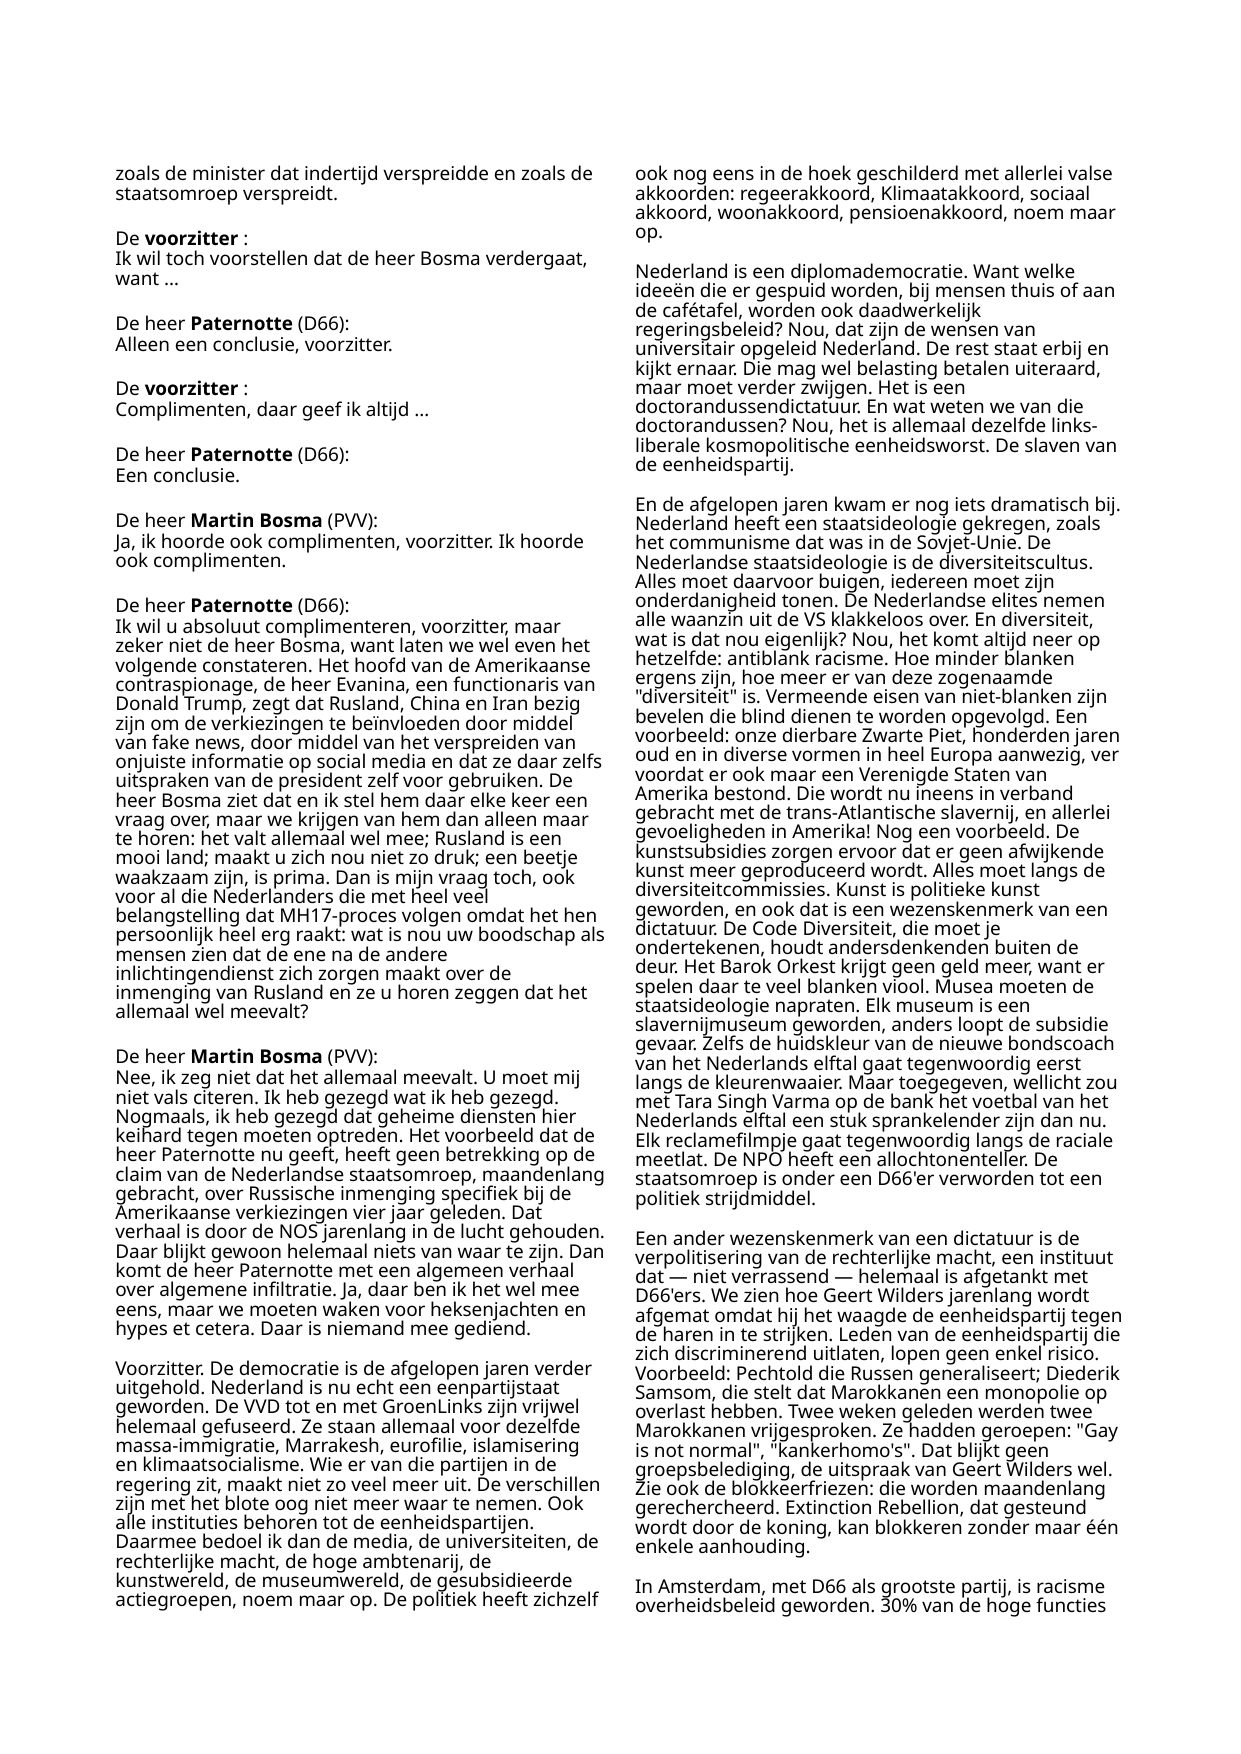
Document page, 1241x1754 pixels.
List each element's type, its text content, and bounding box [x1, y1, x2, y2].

text Ik wil toch voorstellen dat de heer Bosma verdergaat, want … [115, 250, 605, 289]
text Ik wil u absoluut complimenteren, voorzitter, maar zeker niet de heer Bosma, want laten we wel even het volgende constateren. Het hoofd van de Amerikaanse contraspionage, de heer Evanina, een functionaris van Donald Trump, zegt dat Rusland, China en Iran bezig zijn om de verkiezingen te beïnvloeden door middel van fake news, door middel van het verspreiden van onjuiste informatie op social media en dat ze daar zelfs uitspraken van de president zelf voor gebruiken. De heer Bosma ziet dat en ik stel hem daar elke keer een vraag over, maar we krijgen van hem dan alleen maar te horen: het valt allemaal wel mee; Rusland is een mooi land; maakt u zich nou niet zo druk; een beetje waakzaam zijn, is prima. Dan is mijn vraag toch, ook voor al die Nederlanders die met heel veel belangstelling dat MH17-proces volgen omdat het hen persoonlijk heel erg raakt: wat is nou uw boodschap als mensen zien dat de ene na de andere inlichtingendienst zich zorgen maakt over de inmenging van Rusland en ze u horen zeggen dat het allemaal wel meevalt? [115, 618, 605, 1023]
text De heer Martin Bosma (PVV): [115, 1044, 605, 1069]
text Nederland is een diplomademocratie. Want welke ideeën die er gespuid worden, bij mensen thuis of aan de cafétafel, worden ook daadwerkelijk regeringsbeleid? Nou, dat zijn de wensen van universitair opgeleid Nederland. De rest staat erbij en kijkt ernaar. Die mag wel belasting betalen uiteraard, maar moet verder zwijgen. Het is een doctorandussendictatuur. En wat weten we van die doctorandussen? Nou, het is allemaal dezelfde links-liberale kosmopolitische eenheidsworst. De slaven van de eenheidspartij. [635, 263, 1125, 475]
text De voorzitter : [115, 225, 605, 250]
text In Amsterdam, met D66 als grootste partij, is racisme overheidsbeleid geworden. 30% van de hoge functies [635, 1578, 1125, 1616]
text Een ander wezenskenmerk van een dictatuur is de verpolitisering van de rechterlijke macht, een instituut dat — niet verrassend — helemaal is afgetankt met D66'ers. We zien hoe Geert Wilders jarenlang wordt afgemat omdat hij het waagde de eenheidspartij tegen de haren in te strijken. Leden van de eenheidspartij die zich discriminerend uitlaten, lopen geen enkel risico. Voorbeeld: Pechtold die Russen generaliseert; Diederik Samsom, die stelt dat Marokkanen een monopolie op overlast hebben. Twee weken geleden werden twee Marokkanen vrijgesproken. Ze hadden geroepen: "Gay is not normal", "kankerhomo's". Dat blijkt geen groepsbelediging, de uitspraak van Geert Wilders wel. Zie ook de blokkeerfriezen: die worden maandenlang gerechercheerd. Extinction Rebellion, dat gesteund wordt door de koning, kan blokkeren zonder maar één enkele aanhouding. [635, 1229, 1125, 1557]
text De heer Paternotte (D66): [115, 441, 605, 467]
text En de afgelopen jaren kwam er nog iets dramatisch bij. Nederland heeft een staatsideologie gekregen, zoals het communisme dat was in de Sovjet-Unie. De Nederlandse staatsideologie is de diversiteitscultus. Alles moet daarvoor buigen, iedereen moet zijn onderdanigheid tonen. De Nederlandse elites nemen alle waanzin uit de VS klakkeloos over. En diversiteit, wat is dat nou eigenlijk? Nou, het komt altijd neer op hetzelfde: antiblank racisme. Hoe minder blanken ergens zijn, hoe meer er van deze zogenaamde "diversiteit" is. Vermeende eisen van niet-blanken zijn bevelen die blind dienen te worden opgevolgd. Een voorbeeld: onze dierbare Zwarte Piet, honderden jaren oud en in diverse vormen in heel Europa aanwezig, ver voordat er ook maar een Verenigde Staten van Amerika bestond. Die wordt nu ineens in verband gebracht met de trans-Atlantische slavernij, en allerlei gevoeligheden in Amerika! Nog een voorbeeld. De kunstsubsidies zorgen ervoor dat er geen afwijkende kunst meer geproduceerd wordt. Alles moet langs de diversiteitcommissies. Kunst is politieke kunst geworden, en ook dat is een wezenskenmerk van een dictatuur. De Code Diversiteit, die moet je ondertekenen, houdt andersdenkenden buiten de deur. Het Barok Orkest krijgt geen geld meer, want er spelen daar te veel blanken viool. Musea moeten de staatsideologie napraten. Elk museum is een slavernijmuseum geworden, anders loopt de subsidie gevaar. Zelfs de huidskleur van de nieuwe bondscoach van het Nederlands elftal gaat tegenwoordig eerst langs de kleurenwaaier. Maar toegegeven, wellicht zou met Tara Singh Varma op de bank het voetbal van het Nederlands elftal een stuk sprankelender zijn dan nu. Elk reclamefilmpje gaat tegenwoordig langs de raciale meetlat. De NPO heeft een allochtonenteller. De staatsomroep is onder een D66'er verworden tot een politiek strijdmiddel. [635, 496, 1125, 1209]
text Voorzitter. De democratie is de afgelopen jaren verder uitgehold. Nederland is nu echt een eenpartijstaat geworden. De VVD tot en met GroenLinks zijn vrijwel helemaal gefuseerd. Ze staan allemaal voor dezelfde massa-immigratie, Marrakesh, eurofilie, islamisering en klimaatsocialisme. Wie er van die partijen in de regering zit, maakt niet zo veel meer uit. De verschillen zijn met het blote oog niet meer waar te nemen. Ook alle instituties behoren tot de eenheidspartijen. Daarmee bedoel ik dan de media, de universiteiten, de rechterlijke macht, de hoge ambtenarij, de kunstwereld, de museumwereld, de gesubsidieerde actiegroepen, noem maar op. De politiek heeft zichzelf [115, 1360, 605, 1610]
text Complimenten, daar geef ik altijd … [115, 401, 605, 421]
text Nee, ik zeg niet dat het allemaal meevalt. U moet mij niet vals citeren. Ik heb gezegd wat ik heb gezegd. Nogmaals, ik heb gezegd dat geheime diensten hier keihard tegen moeten optreden. Het voorbeeld dat de heer Paternotte nu geeft, heeft geen betrekking op de claim van de Nederlandse staatsomroep, maandenlang gebracht, over Russische inmenging specifiek bij de Amerikaanse verkiezingen vier jaar geleden. Dat verhaal is door de NOS jarenlang in de lucht gehouden. Daar blijkt gewoon helemaal niets van waar te zijn. Dan komt de heer Paternotte met een algemeen verhaal over algemene infiltratie. Ja, daar ben ik het wel mee eens, maar we moeten waken voor heksenjachten en hypes et cetera. Daar is niemand mee gediend. [115, 1069, 605, 1339]
text De voorzitter : [115, 376, 605, 401]
text zoals de minister dat indertijd verspreidde en zoals de staatsomroep verspreidt. [115, 165, 605, 204]
text Een conclusie. [115, 467, 605, 486]
text De heer Martin Bosma (PVV): [115, 507, 605, 533]
text Ja, ik hoorde ook complimenten, voorzitter. Ik hoorde ook complimenten. [115, 533, 605, 572]
text Alleen een conclusie, voorzitter. [115, 336, 605, 355]
text ook nog eens in de hoek geschilderd met allerlei valse akkoorden: regeerakkoord, Klimaatakkoord, sociaal akkoord, woonakkoord, pensioenakkoord, noem maar op. [635, 165, 1125, 242]
text De heer Paternotte (D66): [115, 592, 605, 618]
text De heer Paternotte (D66): [115, 310, 605, 336]
